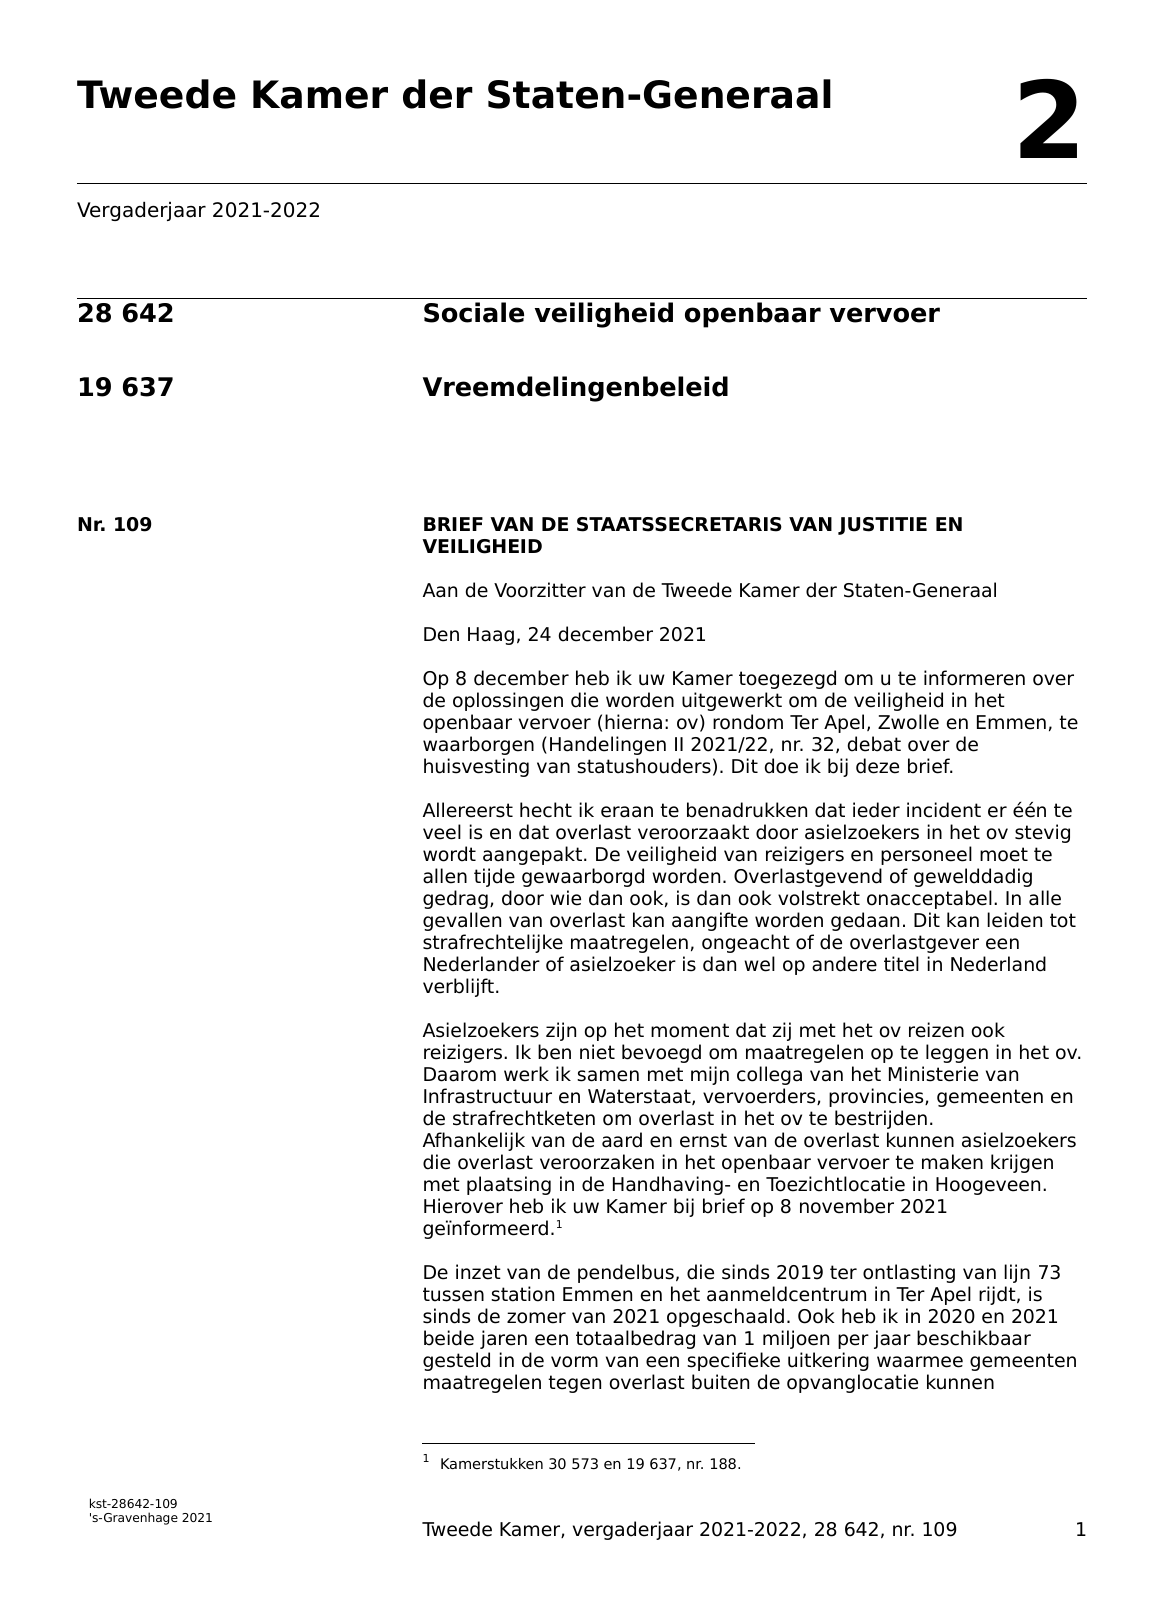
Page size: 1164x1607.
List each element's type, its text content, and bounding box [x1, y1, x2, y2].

text De inzet van de pendelbus, die sinds 2019 ter ontlasting van lijn 73 tussen station Emmen en het aanmeldcentrum in Ter Apel rijdt, is sinds de zomer van 2021 opgeschaald. Ook heb ik in 2020 en 2021 beide jaren een totaalbedrag van 1 miljoen per jaar beschikbaar gesteld in de vorm van een specifieke uitkering waarmee gemeenten maatregelen tegen overlast buiten de opvanglocatie kunnen [422, 1262, 1087, 1394]
text Op 8 december heb ik uw Kamer toegezegd om u te informeren over de oplossingen die worden uitgewerkt om de veiligheid in het openbaar vervoer (hierna: ov) rondom Ter Apel, Zwolle en Emmen, te waarborgen (Handelingen II 2021/22, nr. 32, debat over de huisvesting van statushouders). Dit doe ik bij deze brief. [422, 668, 1087, 778]
text Asielzoekers zijn op het moment dat zij met het ov reizen ook reizigers. Ik ben niet bevoegd om maatregelen op te leggen in het ov. Daarom werk ik samen met mijn collega van het Ministerie van Infrastructuur en Waterstaat, vervoerders, provincies, gemeenten en de strafrechtketen om overlast in het ov te bestrijden. [422, 1020, 1087, 1130]
subtitle 19 637 Vreemdelingenbeleid [77, 373, 1087, 403]
table_cell Vergaderjaar 2021-2022 [77, 184, 1087, 298]
subtitle Nr. 109 BRIEF VAN DE STAATSSECRETARIS VAN JUSTITIE EN VEILIGHEID [77, 514, 1087, 558]
table_header Tweede Kamer der Staten-Generaal [77, 59, 886, 183]
subtitle 28 642 Sociale veiligheid openbaar vervoer [77, 299, 1087, 329]
text kst-28642-109 [88, 1497, 323, 1511]
text Den Haag, 24 december 2021 [422, 624, 1087, 646]
text Kamerstukken 30 573 en 19 637, nr. 188. [422, 1452, 1087, 1474]
table_header 2 [886, 59, 1087, 183]
text Allereerst hecht ik eraan te benadrukken dat ieder incident er één te veel is en dat overlast veroorzaakt door asielzoekers in het ov stevig wordt aangepakt. De veiligheid van reizigers en personeel moet te allen tijde gewaarborgd worden. Overlastgevend of gewelddadig gedrag, door wie dan ook, is dan ook volstrekt onacceptabel. In alle gevallen van overlast kan aangifte worden gedaan. Dit kan leiden tot strafrechtelijke maatregelen, ongeacht of de overlastgever een Nederlander of asielzoeker is dan wel op andere titel in Nederland verblijft. [422, 800, 1087, 998]
text 's-Gravenhage 2021 [88, 1511, 323, 1525]
text Aan de Voorzitter van de Tweede Kamer der Staten-Generaal [422, 580, 1087, 602]
text Afhankelijk van de aard en ernst van de overlast kunnen asielzoekers die overlast veroorzaken in het openbaar vervoer te maken krijgen met plaatsing in de Handhaving- en Toezichtlocatie in Hoogeveen. Hierover heb ik uw Kamer bij brief op 8 november 2021 geïnformeerd. [422, 1130, 1087, 1240]
